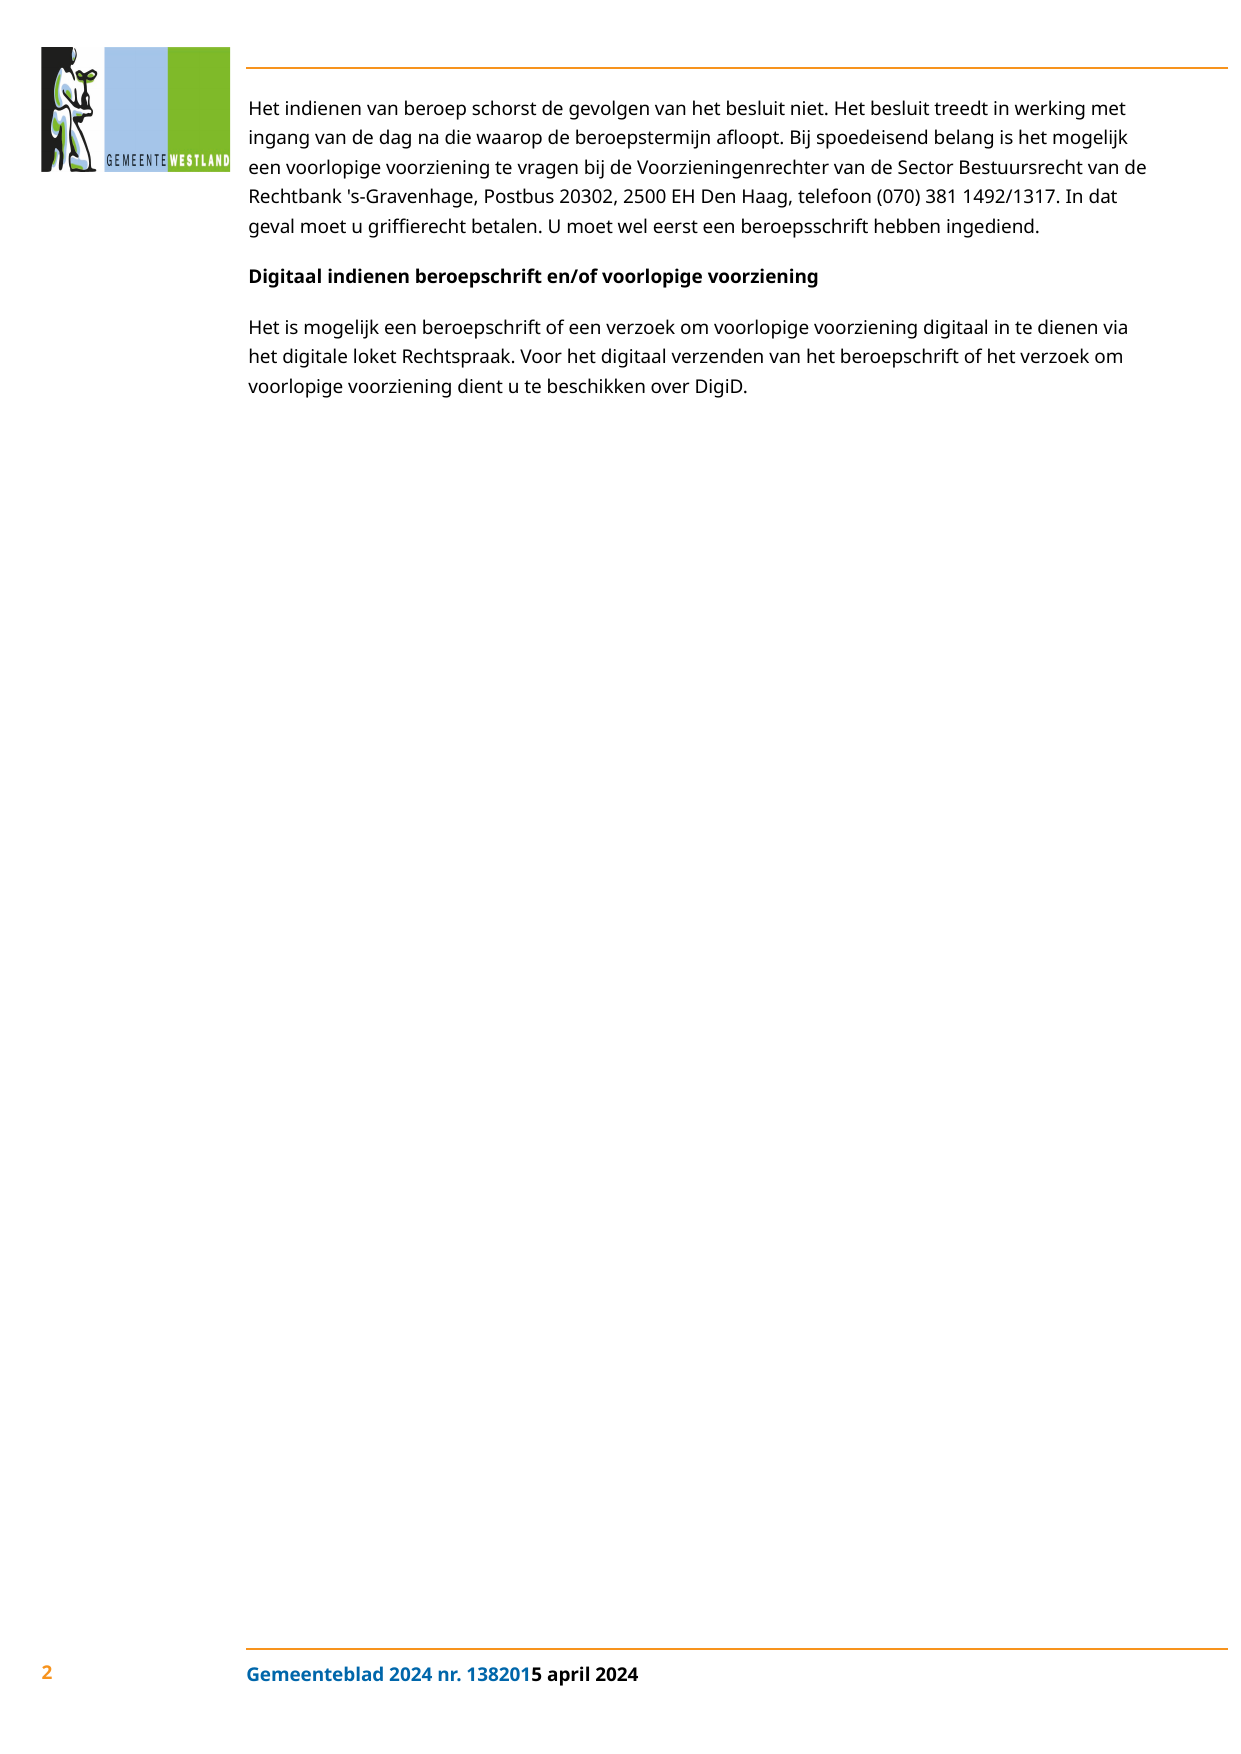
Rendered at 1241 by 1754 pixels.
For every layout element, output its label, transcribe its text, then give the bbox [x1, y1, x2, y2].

text Het indienen van beroep schorst de gevolgen van het besluit niet. Het besluit treedt in werking met ingang van de dag na die waarop de beroepstermijn afloopt. Bij spoedeisend belang is het mogelijk een voorlopige voorziening te vragen bij de Voorzieningenrechter van de Sector Bestuursrecht van de Rechtbank 's-Gravenhage, Postbus 20302, 2500 EH Den Haag, telefoon (070) 381 1492/1317. In dat geval moet u griffierecht betalen. U moet wel eerst een beroepsschrift hebben ingediend. [248, 95, 1152, 239]
picture [41, 47, 231, 172]
text Digitaal indienen beroepschrift en/of voorlopige voorziening [248, 263, 1152, 289]
text Het is mogelijk een beroepschrift of een verzoek om voorlopige voorziening digitaal in te dienen via het digitale loket Rechtspraak. Voor het digitaal verzenden van het beroepschrift of het verzoek om voorlopige voorziening dient u te beschikken over DigiD. [248, 314, 1152, 399]
